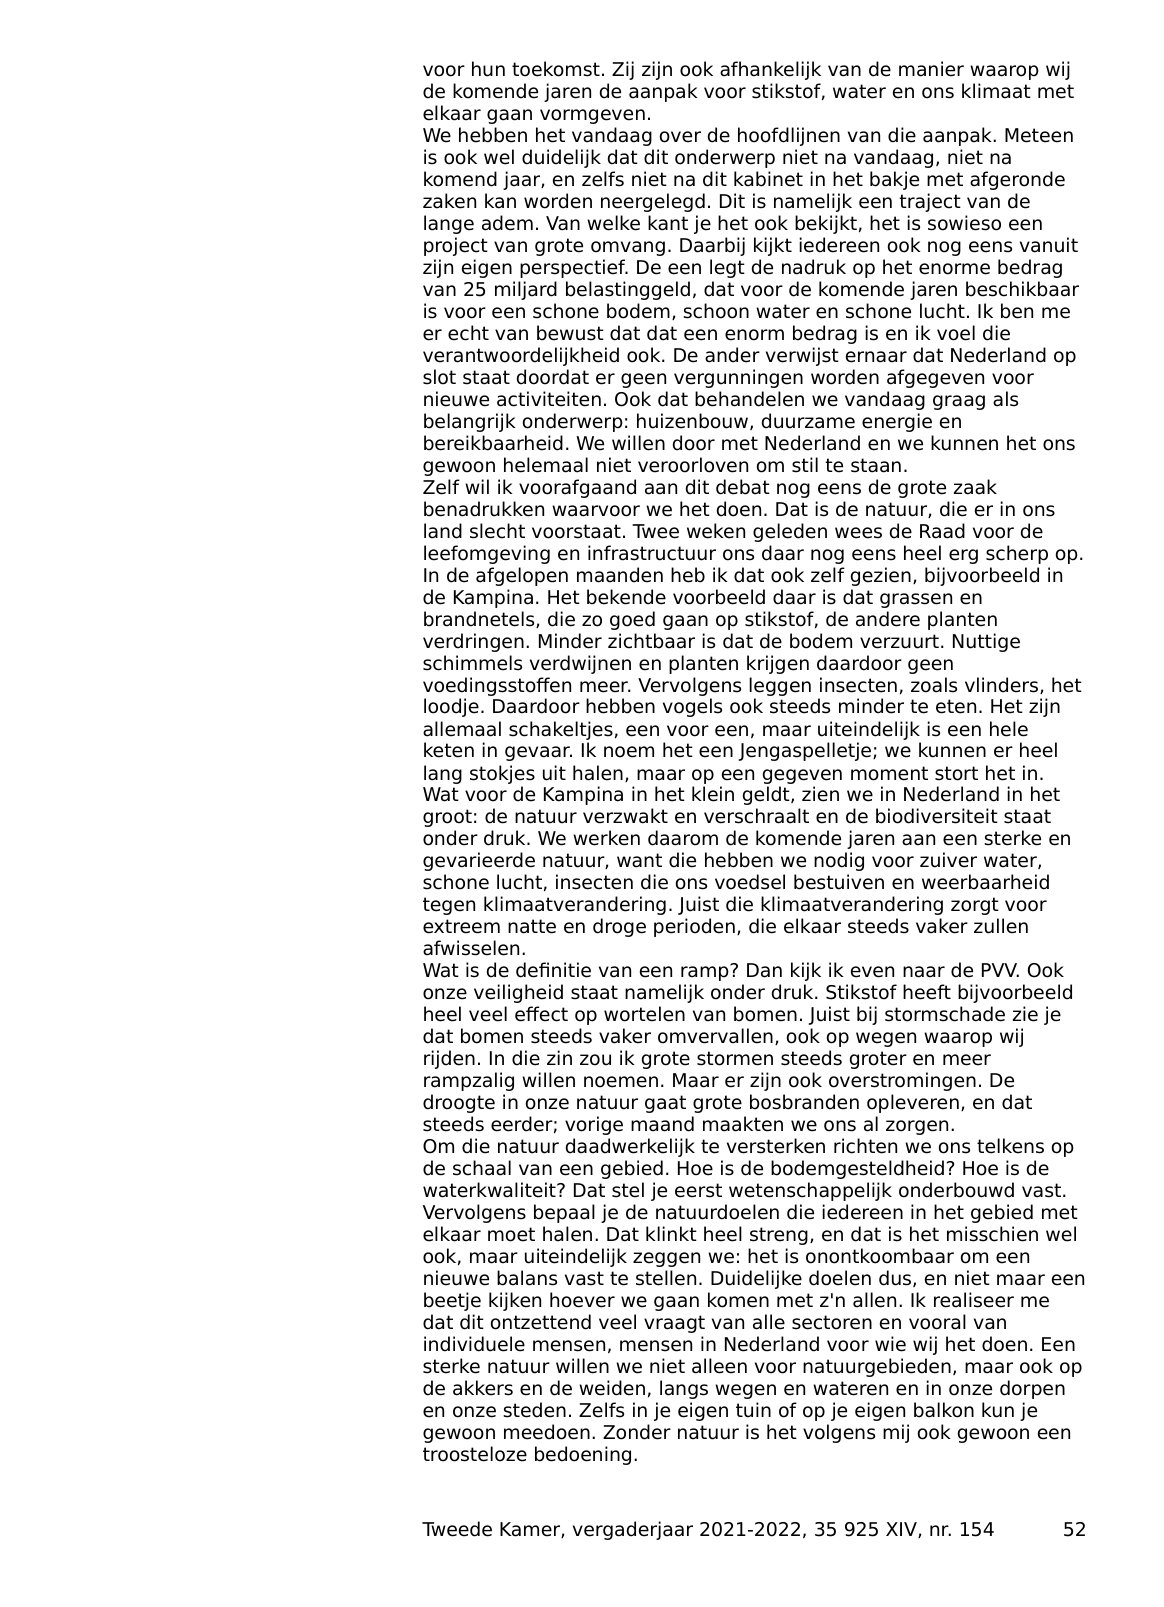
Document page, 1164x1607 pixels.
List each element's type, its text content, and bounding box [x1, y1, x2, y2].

text voor hun toekomst. Zij zijn ook afhankelijk van de manier waarop wij de komende jaren de aanpak voor stikstof, water en ons klimaat met elkaar gaan vormgeven. [422, 59, 1087, 125]
text Zelf wil ik voorafgaand aan dit debat nog eens de grote zaak benadrukken waarvoor we het doen. Dat is de natuur, die er in ons land slecht voorstaat. Twee weken geleden wees de Raad voor de leefomgeving en infrastructuur ons daar nog eens heel erg scherp op. In de afgelopen maanden heb ik dat ook zelf gezien, bijvoorbeeld in de Kampina. Het bekende voorbeeld daar is dat grassen en brandnetels, die zo goed gaan op stikstof, de andere planten verdringen. Minder zichtbaar is dat de bodem verzuurt. Nuttige schimmels verdwijnen en planten krijgen daardoor geen voedingsstoffen meer. Vervolgens leggen insecten, zoals vlinders, het loodje. Daardoor hebben vogels ook steeds minder te eten. Het zijn allemaal schakeltjes, een voor een, maar uiteindelijk is een hele keten in gevaar. Ik noem het een Jengaspelletje; we kunnen er heel lang stokjes uit halen, maar op een gegeven moment stort het in. Wat voor de Kampina in het klein geldt, zien we in Nederland in het groot: de natuur verzwakt en verschraalt en de biodiversiteit staat onder druk. We werken daarom de komende jaren aan een sterke en gevarieerde natuur, want die hebben we nodig voor zuiver water, schone lucht, insecten die ons voedsel bestuiven en weerbaarheid tegen klimaatverandering. Juist die klimaatverandering zorgt voor extreem natte en droge perioden, die elkaar steeds vaker zullen afwisselen. [422, 477, 1087, 960]
text We hebben het vandaag over de hoofdlijnen van die aanpak. Meteen is ook wel duidelijk dat dit onderwerp niet na vandaag, niet na komend jaar, en zelfs niet na dit kabinet in het bakje met afgeronde zaken kan worden neergelegd. Dit is namelijk een traject van de lange adem. Van welke kant je het ook bekijkt, het is sowieso een project van grote omvang. Daarbij kijkt iedereen ook nog eens vanuit zijn eigen perspectief. De een legt de nadruk op het enorme bedrag van 25 miljard belastinggeld, dat voor de komende jaren beschikbaar is voor een schone bodem, schoon water en schone lucht. Ik ben me er echt van bewust dat dat een enorm bedrag is en ik voel die verantwoordelijkheid ook. De ander verwijst ernaar dat Nederland op slot staat doordat er geen vergunningen worden afgegeven voor nieuwe activiteiten. Ook dat behandelen we vandaag graag als belangrijk onderwerp: huizenbouw, duurzame energie en bereikbaarheid. We willen door met Nederland en we kunnen het ons gewoon helemaal niet veroorloven om stil te staan. [422, 125, 1087, 477]
text Om die natuur daadwerkelijk te versterken richten we ons telkens op de schaal van een gebied. Hoe is de bodemgesteldheid? Hoe is de waterkwaliteit? Dat stel je eerst wetenschappelijk onderbouwd vast. Vervolgens bepaal je de natuurdoelen die iedereen in het gebied met elkaar moet halen. Dat klinkt heel streng, en dat is het misschien wel ook, maar uiteindelijk zeggen we: het is onontkoombaar om een nieuwe balans vast te stellen. Duidelijke doelen dus, en niet maar een beetje kijken hoever we gaan komen met z'n allen. Ik realiseer me dat dit ontzettend veel vraagt van alle sectoren en vooral van individuele mensen, mensen in Nederland voor wie wij het doen. Een sterke natuur willen we niet alleen voor natuurgebieden, maar ook op de akkers en de weiden, langs wegen en wateren en in onze dorpen en onze steden. Zelfs in je eigen tuin of op je eigen balkon kun je gewoon meedoen. Zonder natuur is het volgens mij ook gewoon een troosteloze bedoening. [422, 1136, 1087, 1466]
text Wat is de definitie van een ramp? Dan kijk ik even naar de PVV. Ook onze veiligheid staat namelijk onder druk. Stikstof heeft bijvoorbeeld heel veel effect op wortelen van bomen. Juist bij stormschade zie je dat bomen steeds vaker omvervallen, ook op wegen waarop wij rijden. In die zin zou ik grote stormen steeds groter en meer rampzalig willen noemen. Maar er zijn ook overstromingen. De droogte in onze natuur gaat grote bosbranden opleveren, en dat steeds eerder; vorige maand maakten we ons al zorgen. [422, 960, 1087, 1136]
